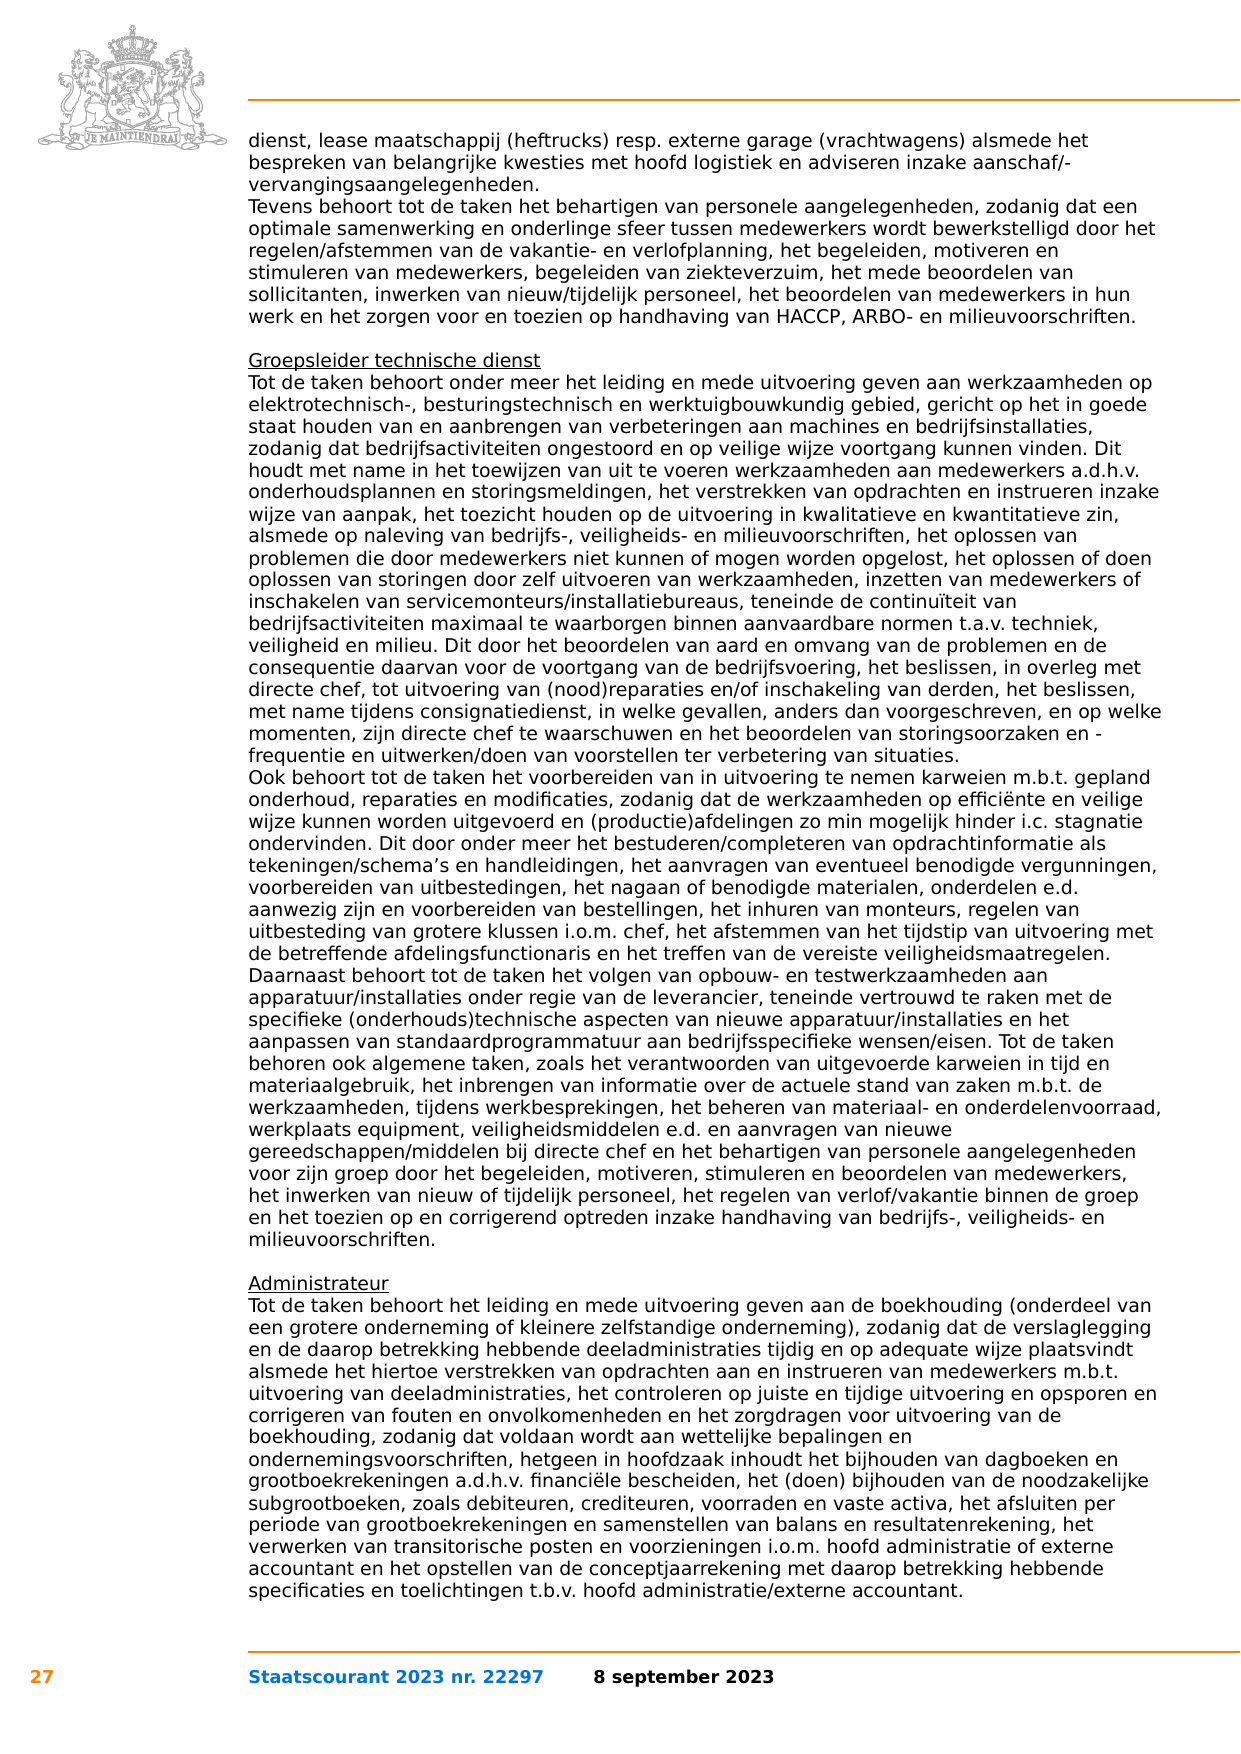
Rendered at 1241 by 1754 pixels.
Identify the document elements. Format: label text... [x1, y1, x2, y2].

text Daarnaast behoort tot de taken het volgen van opbouw- en testwerkzaamheden aan apparatuur/installaties onder regie van de leverancier, teneinde vertrouwd te raken met de specifieke (onderhouds)technische aspecten van nieuwe apparatuur/installaties en het aanpassen van standaardprogrammatuur aan bedrijfsspecifieke wensen/eisen. Tot de taken behoren ook algemene taken, zoals het verantwoorden van uitgevoerde karweien in tijd en materiaalgebruik, het inbrengen van informatie over de actuele stand van zaken m.b.t. de werkzaamheden, tijdens werkbesprekingen, het beheren van materiaal- en onderdelenvoorraad, werkplaats equipment, veiligheidsmiddelen e.d. en aanvragen van nieuwe gereedschappen/middelen bij directe chef en het behartigen van personele aangelegenheden voor zijn groep door het begeleiden, motiveren, stimuleren en beoordelen van medewerkers, het inwerken van nieuw of tijdelijk personeel, het regelen van verlof/vakantie binnen de groep en het toezien op en corrigerend optreden inzake handhaving van bedrijfs-, veiligheids- en milieuvoorschriften. [248, 965, 1163, 1251]
text Tot de taken behoort onder meer het leiding en mede uitvoering geven aan werkzaamheden op elektrotechnisch-, besturingstechnisch en werktuigbouwkundig gebied, gericht op het in goede staat houden van en aanbrengen van verbeteringen aan machines en bedrijfsinstallaties, zodanig dat bedrijfsactiviteiten ongestoord en op veilige wijze voortgang kunnen vinden. Dit houdt met name in het toewijzen van uit te voeren werkzaamheden aan medewerkers a.d.h.v. onderhoudsplannen en storingsmeldingen, het verstrekken van opdrachten en instrueren inzake wijze van aanpak, het toezicht houden op de uitvoering in kwalitatieve en kwantitatieve zin, alsmede op naleving van bedrijfs-, veiligheids- en milieuvoorschriften, het oplossen van problemen die door medewerkers niet kunnen of mogen worden opgelost, het oplossen of doen oplossen van storingen door zelf uitvoeren van werkzaamheden, inzetten van medewerkers of inschakelen van servicemonteurs/installatiebureaus, teneinde de continuïteit van bedrijfsactiviteiten maximaal te waarborgen binnen aanvaardbare normen t.a.v. techniek, veiligheid en milieu. Dit door het beoordelen van aard en omvang van de problemen en de consequentie daarvan voor de voortgang van de bedrijfsvoering, het beslissen, in overleg met directe chef, tot uitvoering van (nood)reparaties en/of inschakeling van derden, het beslissen, met name tijdens consignatiedienst, in welke gevallen, anders dan voorgeschreven, en op welke momenten, zijn directe chef te waarschuwen en het beoordelen van storingsoorzaken en -frequentie en uitwerken/doen van voorstellen ter verbetering van situaties. [248, 372, 1163, 767]
picture [38, 25, 227, 150]
text Tevens behoort tot de taken het behartigen van personele aangelegenheden, zodanig dat een optimale samenwerking en onderlinge sfeer tussen medewerkers wordt bewerkstelligd door het regelen/afstemmen van de vakantie- en verlofplanning, het begeleiden, motiveren en stimuleren van medewerkers, begeleiden van ziekteverzuim, het mede beoordelen van sollicitanten, inwerken van nieuw/tijdelijk personeel, het beoordelen van medewerkers in hun werk en het zorgen voor en toezien op handhaving van HACCP, ARBO- en milieuvoorschriften. [248, 196, 1163, 328]
text dienst, lease maatschappij (heftrucks) resp. externe garage (vrachtwagens) alsmede het bespreken van belangrijke kwesties met hoofd logistiek en adviseren inzake aanschaf/-vervangingsaangelegenheden. [248, 130, 1163, 196]
text Tot de taken behoort het leiding en mede uitvoering geven aan de boekhouding (onderdeel van een grotere onderneming of kleinere zelfstandige onderneming), zodanig dat de verslaglegging en de daarop betrekking hebbende deeladministraties tijdig en op adequate wijze plaatsvindt alsmede het hiertoe verstrekken van opdrachten aan en instrueren van medewerkers m.b.t. uitvoering van deeladministraties, het controleren op juiste en tijdige uitvoering en opsporen en corrigeren van fouten en onvolkomenheden en het zorgdragen voor uitvoering van de boekhouding, zodanig dat voldaan wordt aan wettelijke bepalingen en ondernemingsvoorschriften, hetgeen in hoofdzaak inhoudt het bijhouden van dagboeken en grootboekrekeningen a.d.h.v. financiële bescheiden, het (doen) bijhouden van de noodzakelijke subgrootboeken, zoals debiteuren, crediteuren, voorraden en vaste activa, het afsluiten per periode van grootboekrekeningen en samenstellen van balans en resultatenrekening, het verwerken van transitorische posten en voorzieningen i.o.m. hoofd administratie of externe accountant en het opstellen van de conceptjaarrekening met daarop betrekking hebbende specificaties en toelichtingen t.b.v. hoofd administratie/externe accountant. [248, 1294, 1163, 1602]
text Groepsleider technische dienst [248, 349, 1163, 372]
text Ook behoort tot de taken het voorbereiden van in uitvoering te nemen karweien m.b.t. gepland onderhoud, reparaties en modificaties, zodanig dat de werkzaamheden op efficiënte en veilige wijze kunnen worden uitgevoerd en (productie)afdelingen zo min mogelijk hinder i.c. stagnatie ondervinden. Dit door onder meer het bestuderen/completeren van opdrachtinformatie als tekeningen/schema’s en handleidingen, het aanvragen van eventueel benodigde vergunningen, voorbereiden van uitbestedingen, het nagaan of benodigde materialen, onderdelen e.d. aanwezig zijn en voorbereiden van bestellingen, het inhuren van monteurs, regelen van uitbesteding van grotere klussen i.o.m. chef, het afstemmen van het tijdstip van uitvoering met de betreffende afdelingsfunctionaris en het treffen van de vereiste veiligheidsmaatregelen. [248, 767, 1163, 965]
text Administrateur [248, 1273, 1163, 1294]
